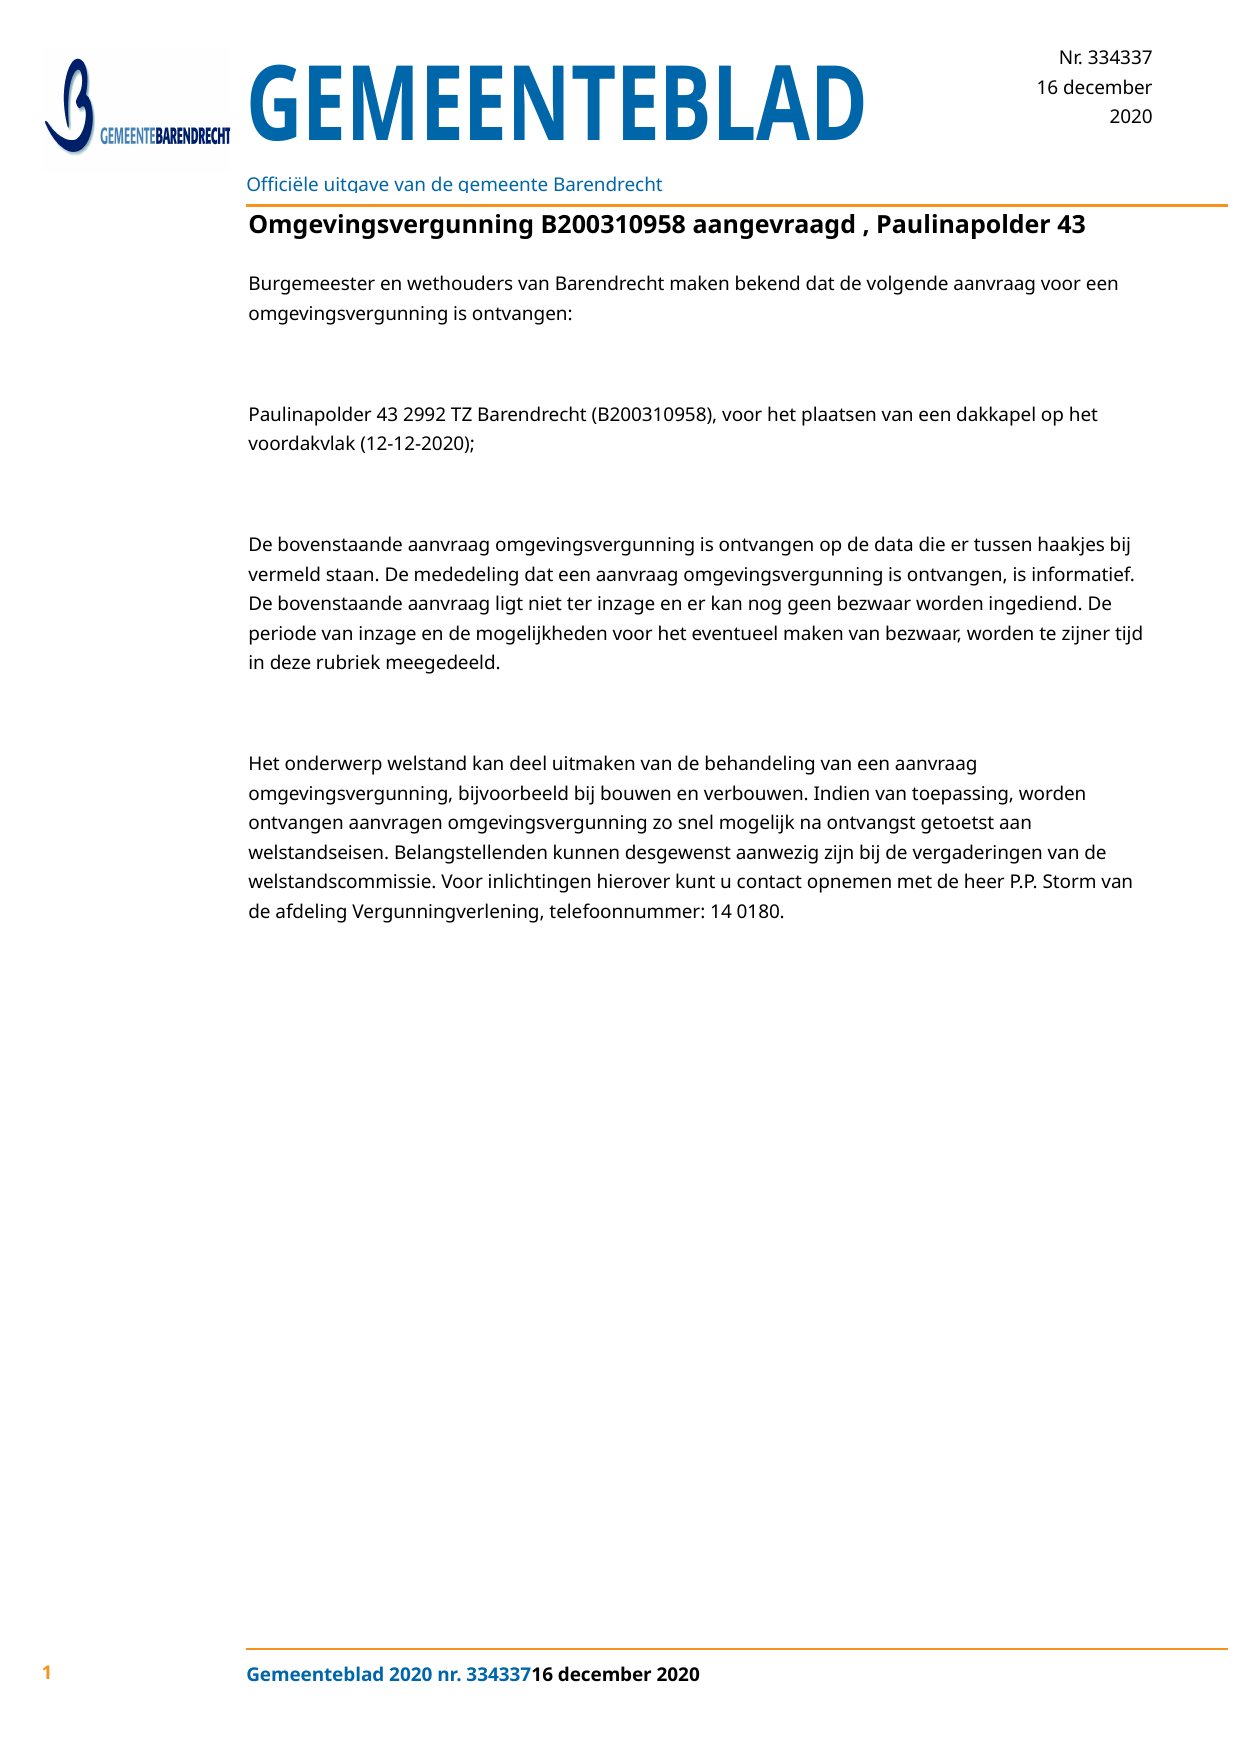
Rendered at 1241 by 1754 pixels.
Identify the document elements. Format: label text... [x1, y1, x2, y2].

picture [41, 47, 231, 172]
text Het onderwerp welstand kan deel uitmaken van de behandeling van een aanvraag omgevingsvergunning, bijvoorbeeld bij bouwen en verbouwen. Indien van toepassing, worden ontvangen aanvragen omgevingsvergunning zo snel mogelijk na ontvangst getoetst aan welstandseisen. Belangstellenden kunnen desgewenst aanwezig zijn bij de vergaderingen van de welstandscommissie. Voor inlichtingen hierover kunt u contact opnemen met de heer P.P. Storm van de afdeling Vergunningverlening, telefoonnummer: 14 0180. [248, 750, 1152, 924]
text Paulinapolder 43 2992 TZ Barendrecht (B200310958), voor het plaatsen van een dakkapel op het voordakvlak (12-12-2020); [248, 401, 1152, 456]
text De bovenstaande aanvraag omgevingsvergunning is ontvangen op de data die er tussen haakjes bij vermeld staan. De mededeling dat een aanvraag omgevingsvergunning is ontvangen, is informatief. De bovenstaande aanvraag ligt niet ter inzage en er kan nog geen bezwaar worden ingediend. De periode van inzage en de mogelijkheden voor het eventueel maken van bezwaar, worden te zijner tijd in deze rubriek meegedeeld. [248, 531, 1152, 675]
text Burgemeester en wethouders van Barendrecht maken bekend dat de volgende aanvraag voor een omgevingsvergunning is ontvangen: [248, 270, 1152, 326]
text Omgevingsvergunning B200310958 aangevraagd , Paulinapolder 43 [248, 207, 1152, 241]
